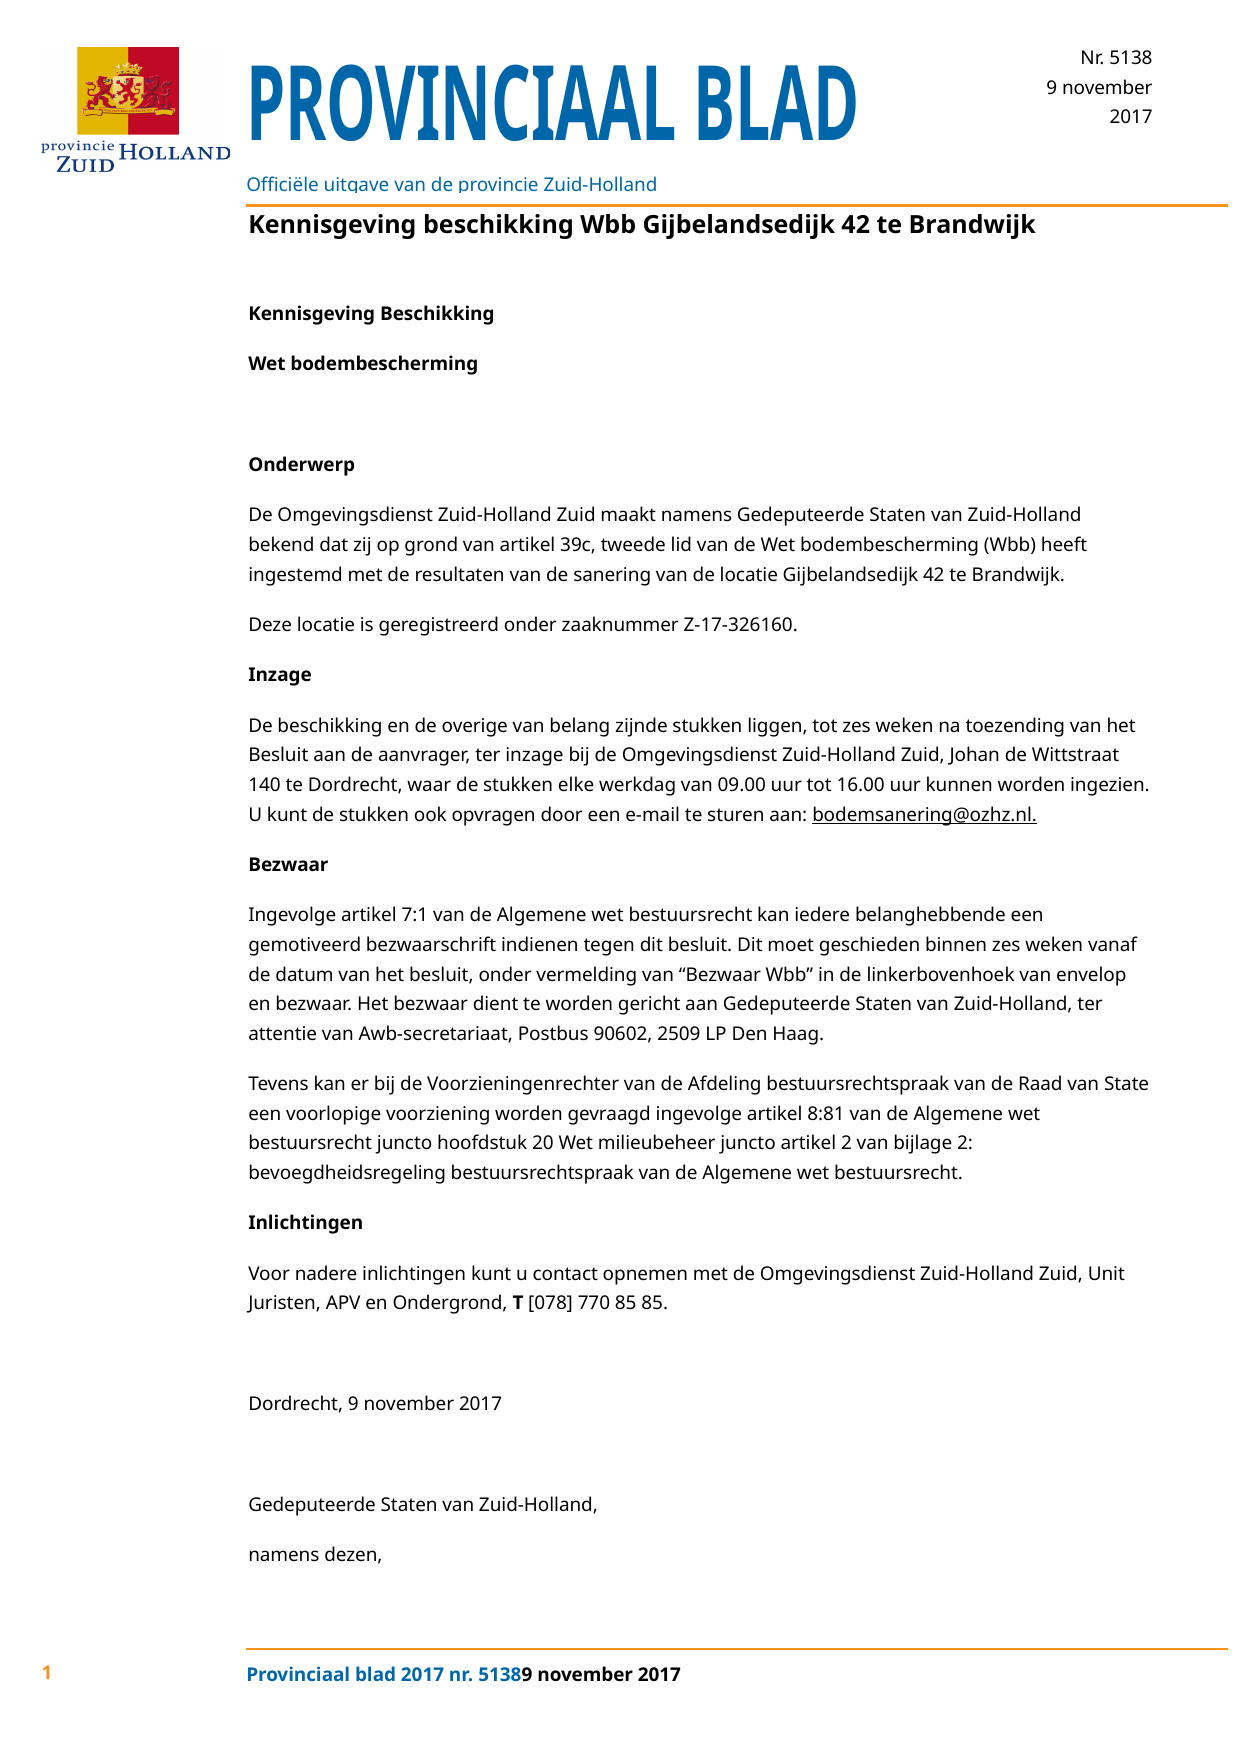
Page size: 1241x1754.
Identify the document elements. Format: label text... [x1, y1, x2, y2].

text Tevens kan er bij de Voorzieningenrechter van de Afdeling bestuursrechtspraak van de Raad van State een voorlopige voorziening worden gevraagd ingevolge artikel 8:81 van de Algemene wet bestuursrecht juncto hoofdstuk 20 Wet milieubeheer juncto artikel 2 van bijlage 2: bevoegdheidsregeling bestuursrechtspraak van de Algemene wet bestuursrecht. [248, 1070, 1152, 1185]
text De beschikking en de overige van belang zijnde stukken liggen, tot zes weken na toezending van het Besluit aan de aanvrager, ter inzage bij de Omgevingsdienst Zuid-Holland Zuid, Johan de Wittstraat 140 te Dordrecht, waar de stukken elke werkdag van 09.00 uur tot 16.00 uur kunnen worden ingezien. U kunt de stukken ook opvragen door een e-mail te sturen aan: bodemsanering@ozhz.nl. [248, 712, 1152, 826]
text Wet bodembescherming [248, 350, 1152, 376]
text Gedeputeerde Staten van Zuid-Holland, [248, 1491, 1152, 1517]
text Deze locatie is geregistreerd onder zaaknummer Z-17-326160. [248, 611, 1152, 637]
text namens dezen, [248, 1542, 1152, 1567]
text Inzage [248, 662, 1152, 687]
picture [41, 47, 231, 172]
text Kennisgeving Beschikking [248, 300, 1152, 326]
text Kennisgeving beschikking Wbb Gijbelandsedijk 42 te Brandwijk [248, 207, 1152, 241]
text Onderwerp [248, 451, 1152, 477]
text Dordrecht, 9 november 2017 [248, 1390, 1152, 1416]
text Ingevolge artikel 7:1 van de Algemene wet bestuursrecht kan iedere belanghebbende een gemotiveerd bezwaarschrift indienen tegen dit besluit. Dit moet geschieden binnen zes weken vanaf de datum van het besluit, onder vermelding van “Bezwaar Wbb” in de linkerbovenhoek van envelop en bezwaar. Het bezwaar dient te worden gericht aan Gedeputeerde Staten van Zuid-Holland, ter attentie van Awb-secretariaat, Postbus 90602, 2509 LP Den Haag. [248, 902, 1152, 1046]
text Bezwaar [248, 851, 1152, 877]
text Voor nadere inlichtingen kunt u contact opnemen met de Omgevingsdienst Zuid-Holland Zuid, Unit Juristen, APV en Ondergrond, T [078] 770 85 85. [248, 1260, 1152, 1315]
text De Omgevingsdienst Zuid-Holland Zuid maakt namens Gedeputeerde Staten van Zuid-Holland bekend dat zij op grond van artikel 39c, tweede lid van de Wet bodembescherming (Wbb) heeft ingestemd met de resultaten van de sanering van de locatie Gijbelandsedijk 42 te Brandwijk. [248, 502, 1152, 586]
text Inlichtingen [248, 1209, 1152, 1235]
